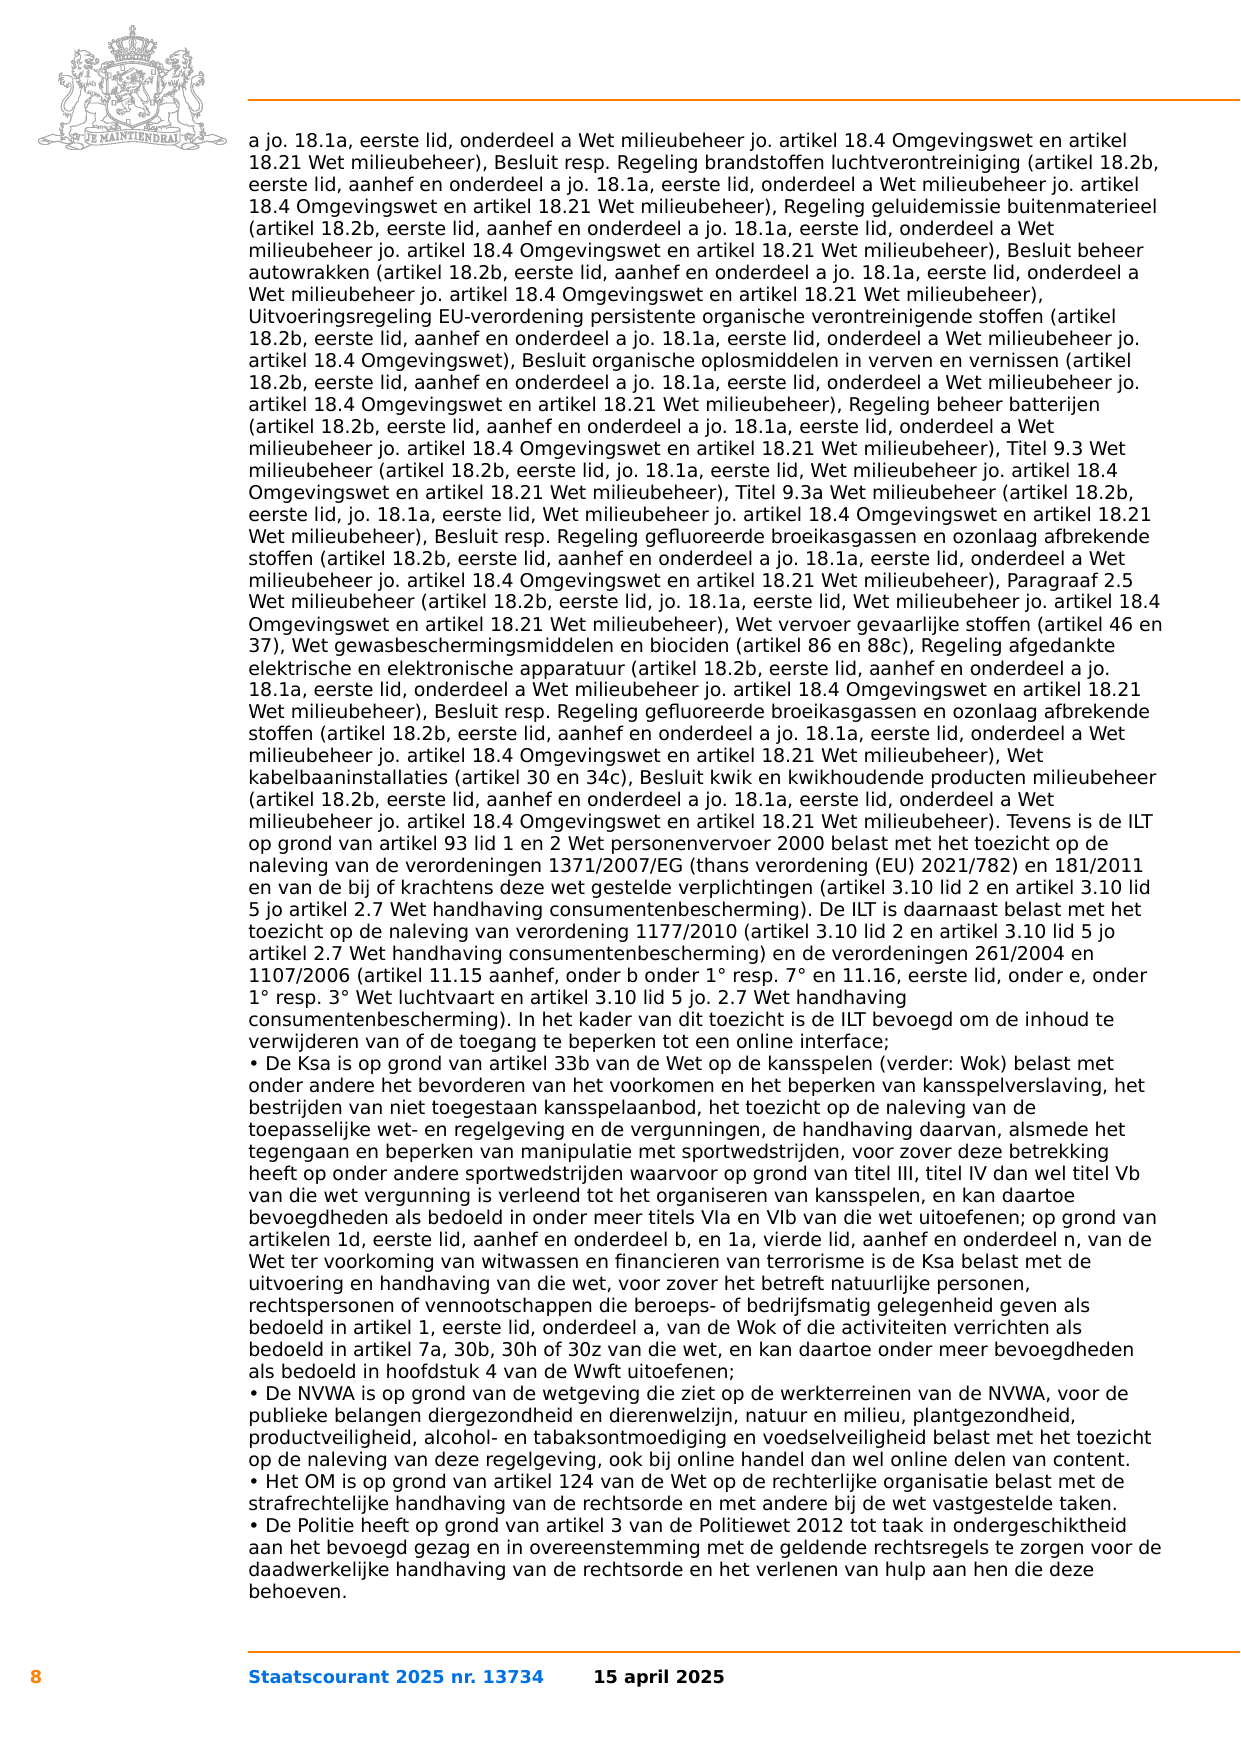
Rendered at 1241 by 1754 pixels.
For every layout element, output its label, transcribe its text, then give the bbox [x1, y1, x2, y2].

text • De Ksa is op grond van artikel 33b van de Wet op de kansspelen (verder: Wok) belast met onder andere het bevorderen van het voorkomen en het beperken van kansspelverslaving, het bestrijden van niet toegestaan kansspelaanbod, het toezicht op de naleving van de toepasselijke wet- en regelgeving en de vergunningen, de handhaving daarvan, alsmede het tegengaan en beperken van manipulatie met sportwedstrijden, voor zover deze betrekking heeft op onder andere sportwedstrijden waarvoor op grond van titel III, titel IV dan wel titel Vb van die wet vergunning is verleend tot het organiseren van kansspelen, en kan daartoe bevoegdheden als bedoeld in onder meer titels VIa en VIb van die wet uitoefenen; op grond van artikelen 1d, eerste lid, aanhef en onderdeel b, en 1a, vierde lid, aanhef en onderdeel n, van de Wet ter voorkoming van witwassen en financieren van terrorisme is de Ksa belast met de uitvoering en handhaving van die wet, voor zover het betreft natuurlijke personen, rechtspersonen of vennootschappen die beroeps- of bedrijfsmatig gelegenheid geven als bedoeld in artikel 1, eerste lid, onderdeel a, van de Wok of die activiteiten verrichten als bedoeld in artikel 7a, 30b, 30h of 30z van die wet, en kan daartoe onder meer bevoegdheden als bedoeld in hoofdstuk 4 van de Wwft uitoefenen; [248, 1053, 1163, 1383]
text a jo. 18.1a, eerste lid, onderdeel a Wet milieubeheer jo. artikel 18.4 Omgevingswet en artikel 18.21 Wet milieubeheer), Besluit resp. Regeling brandstoffen luchtverontreiniging (artikel 18.2b, eerste lid, aanhef en onderdeel a jo. 18.1a, eerste lid, onderdeel a Wet milieubeheer jo. artikel 18.4 Omgevingswet en artikel 18.21 Wet milieubeheer), Regeling geluidemissie buitenmaterieel (artikel 18.2b, eerste lid, aanhef en onderdeel a jo. 18.1a, eerste lid, onderdeel a Wet milieubeheer jo. artikel 18.4 Omgevingswet en artikel 18.21 Wet milieubeheer), Besluit beheer autowrakken (artikel 18.2b, eerste lid, aanhef en onderdeel a jo. 18.1a, eerste lid, onderdeel a Wet milieubeheer jo. artikel 18.4 Omgevingswet en artikel 18.21 Wet milieubeheer), Uitvoeringsregeling EU-verordening persistente organische verontreinigende stoffen (artikel 18.2b, eerste lid, aanhef en onderdeel a jo. 18.1a, eerste lid, onderdeel a Wet milieubeheer jo. artikel 18.4 Omgevingswet), Besluit organische oplosmiddelen in verven en vernissen (artikel 18.2b, eerste lid, aanhef en onderdeel a jo. 18.1a, eerste lid, onderdeel a Wet milieubeheer jo. artikel 18.4 Omgevingswet en artikel 18.21 Wet milieubeheer), Regeling beheer batterijen (artikel 18.2b, eerste lid, aanhef en onderdeel a jo. 18.1a, eerste lid, onderdeel a Wet milieubeheer jo. artikel 18.4 Omgevingswet en artikel 18.21 Wet milieubeheer), Titel 9.3 Wet milieubeheer (artikel 18.2b, eerste lid, jo. 18.1a, eerste lid, Wet milieubeheer jo. artikel 18.4 Omgevingswet en artikel 18.21 Wet milieubeheer), Titel 9.3a Wet milieubeheer (artikel 18.2b, eerste lid, jo. 18.1a, eerste lid, Wet milieubeheer jo. artikel 18.4 Omgevingswet en artikel 18.21 Wet milieubeheer), Besluit resp. Regeling gefluoreerde broeikasgassen en ozonlaag afbrekende stoffen (artikel 18.2b, eerste lid, aanhef en onderdeel a jo. 18.1a, eerste lid, onderdeel a Wet milieubeheer jo. artikel 18.4 Omgevingswet en artikel 18.21 Wet milieubeheer), Paragraaf 2.5 Wet milieubeheer (artikel 18.2b, eerste lid, jo. 18.1a, eerste lid, Wet milieubeheer jo. artikel 18.4 Omgevingswet en artikel 18.21 Wet milieubeheer), Wet vervoer gevaarlijke stoffen (artikel 46 en 37), Wet gewasbeschermingsmiddelen en biociden (artikel 86 en 88c), Regeling afgedankte elektrische en elektronische apparatuur (artikel 18.2b, eerste lid, aanhef en onderdeel a jo. 18.1a, eerste lid, onderdeel a Wet milieubeheer jo. artikel 18.4 Omgevingswet en artikel 18.21 Wet milieubeheer), Besluit resp. Regeling gefluoreerde broeikasgassen en ozonlaag afbrekende stoffen (artikel 18.2b, eerste lid, aanhef en onderdeel a jo. 18.1a, eerste lid, onderdeel a Wet milieubeheer jo. artikel 18.4 Omgevingswet en artikel 18.21 Wet milieubeheer), Wet kabelbaaninstallaties (artikel 30 en 34c), Besluit kwik en kwikhoudende producten milieubeheer (artikel 18.2b, eerste lid, aanhef en onderdeel a jo. 18.1a, eerste lid, onderdeel a Wet milieubeheer jo. artikel 18.4 Omgevingswet en artikel 18.21 Wet milieubeheer). Tevens is de ILT op grond van artikel 93 lid 1 en 2 Wet personenvervoer 2000 belast met het toezicht op de naleving van de verordeningen 1371/2007/EG (thans verordening (EU) 2021/782) en 181/2011 en van de bij of krachtens deze wet gestelde verplichtingen (artikel 3.10 lid 2 en artikel 3.10 lid 5 jo artikel 2.7 Wet handhaving consumentenbescherming). De ILT is daarnaast belast met het toezicht op de naleving van verordening 1177/2010 (artikel 3.10 lid 2 en artikel 3.10 lid 5 jo artikel 2.7 Wet handhaving consumentenbescherming) en de verordeningen 261/2004 en 1107/2006 (artikel 11.15 aanhef, onder b onder 1° resp. 7° en 11.16, eerste lid, onder e, onder 1° resp. 3° Wet luchtvaart en artikel 3.10 lid 5 jo. 2.7 Wet handhaving consumentenbescherming). In het kader van dit toezicht is de ILT bevoegd om de inhoud te verwijderen van of de toegang te beperken tot een online interface; [248, 130, 1163, 1053]
text • De NVWA is op grond van de wetgeving die ziet op de werkterreinen van de NVWA, voor de publieke belangen diergezondheid en dierenwelzijn, natuur en milieu, plantgezondheid, productveiligheid, alcohol- en tabaksontmoediging en voedselveiligheid belast met het toezicht op de naleving van deze regelgeving, ook bij online handel dan wel online delen van content. [248, 1383, 1163, 1471]
text • De Politie heeft op grond van artikel 3 van de Politiewet 2012 tot taak in ondergeschiktheid aan het bevoegd gezag en in overeenstemming met de geldende rechtsregels te zorgen voor de daadwerkelijke handhaving van de rechtsorde en het verlenen van hulp aan hen die deze behoeven. [248, 1514, 1163, 1602]
picture [38, 25, 227, 150]
text • Het OM is op grond van artikel 124 van de Wet op de rechterlijke organisatie belast met de strafrechtelijke handhaving van de rechtsorde en met andere bij de wet vastgestelde taken. [248, 1471, 1163, 1514]
